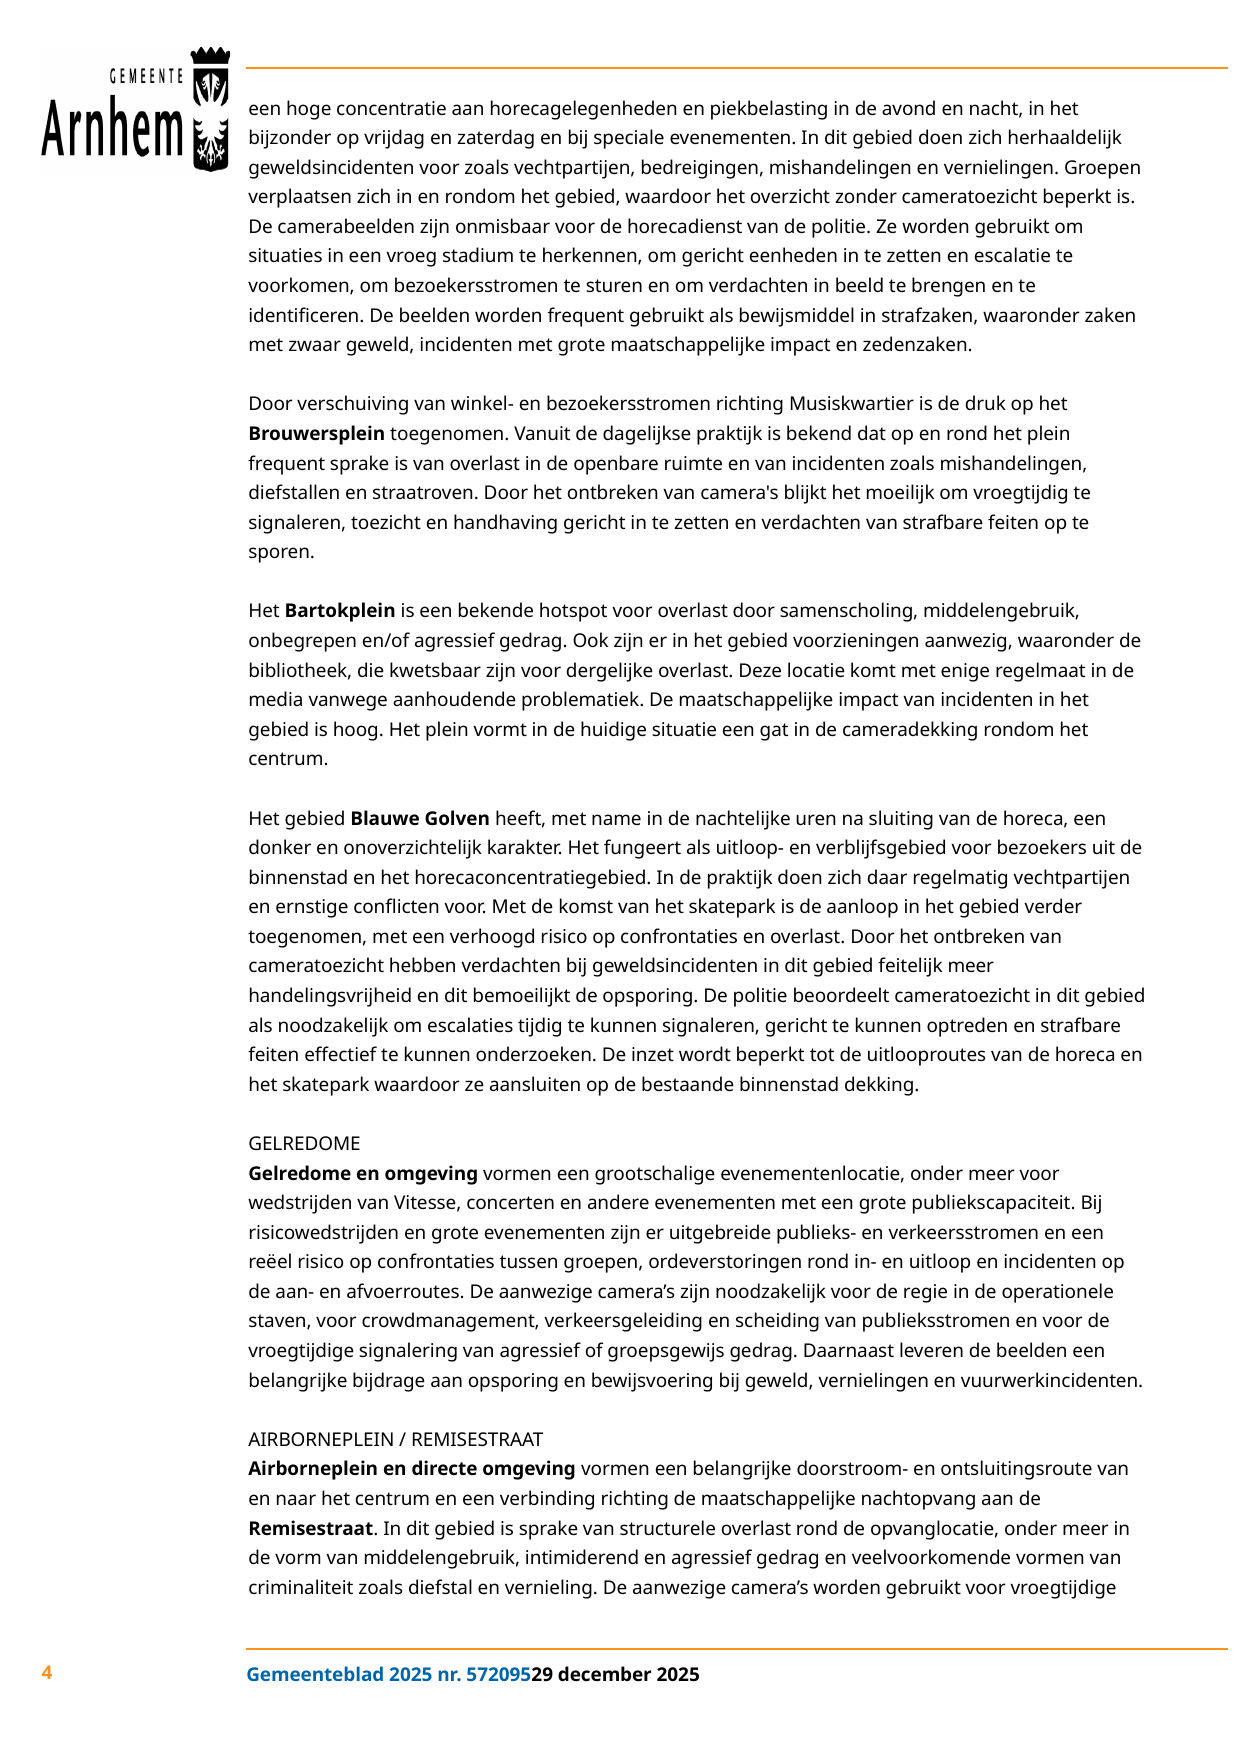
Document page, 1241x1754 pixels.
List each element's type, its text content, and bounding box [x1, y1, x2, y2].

text GELREDOME [248, 1130, 1152, 1156]
text AIRBORNEPLEIN / REMISESTRAAT [248, 1426, 1152, 1452]
text Het gebied Blauwe Golven heeft, met name in de nachtelijke uren na sluiting van de horeca, een donker en onoverzichtelijk karakter. Het fungeert als uitloop- en verblijfsgebied voor bezoekers uit de binnenstad en het horecaconcentratiegebied. In de praktijk doen zich daar regelmatig vechtpartijen en ernstige conflicten voor. Met de komst van het skatepark is de aanloop in het gebied verder toegenomen, met een verhoogd risico op confrontaties en overlast. Door het ontbreken van cameratoezicht hebben verdachten bij geweldsincidenten in dit gebied feitelijk meer handelingsvrijheid en dit bemoeilijkt de opsporing. De politie beoordeelt cameratoezicht in dit gebied als noodzakelijk om escalaties tijdig te kunnen signaleren, gericht te kunnen optreden en strafbare feiten effectief te kunnen onderzoeken. De inzet wordt beperkt tot de uitlooproutes van de horeca en het skatepark waardoor ze aansluiten op de bestaande binnenstad dekking. [248, 805, 1152, 1097]
text Airborneplein en directe omgeving vormen een belangrijke doorstroom- en ontsluitingsroute van en naar het centrum en een verbinding richting de maatschappelijke nachtopvang aan de Remisestraat. In dit gebied is sprake van structurele overlast rond de opvanglocatie, onder meer in de vorm van middelengebruik, intimiderend en agressief gedrag en veelvoorkomende vormen van criminaliteit zoals diefstal en vernieling. De aanwezige camera’s worden gebruikt voor vroegtijdige [248, 1456, 1152, 1600]
picture [41, 47, 231, 172]
text Het Bartokplein is een bekende hotspot voor overlast door samenscholing, middelengebruik, onbegrepen en/of agressief gedrag. Ook zijn er in het gebied voorzieningen aanwezig, waaronder de bibliotheek, die kwetsbaar zijn voor dergelijke overlast. Deze locatie komt met enige regelmaat in de media vanwege aanhoudende problematiek. De maatschappelijke impact van incidenten in het gebied is hoog. Het plein vormt in de huidige situatie een gat in de cameradekking rondom het centrum. [248, 598, 1152, 771]
text een hoge concentratie aan horecagelegenheden en piekbelasting in de avond en nacht, in het bijzonder op vrijdag en zaterdag en bij speciale evenementen. In dit gebied doen zich herhaaldelijk geweldsincidenten voor zoals vechtpartijen, bedreigingen, mishandelingen en vernielingen. Groepen verplaatsen zich in en rondom het gebied, waardoor het overzicht zonder cameratoezicht beperkt is. De camerabeelden zijn onmisbaar voor de horecadienst van de politie. Ze worden gebruikt om situaties in een vroeg stadium te herkennen, om gericht eenheden in te zetten en escalatie te voorkomen, om bezoekersstromen te sturen en om verdachten in beeld te brengen en te identificeren. De beelden worden frequent gebruikt als bewijsmiddel in strafzaken, waaronder zaken met zwaar geweld, incidenten met grote maatschappelijke impact en zedenzaken. [248, 95, 1152, 357]
text Door verschuiving van winkel- en bezoekersstromen richting Musiskwartier is de druk op het Brouwersplein toegenomen. Vanuit de dagelijkse praktijk is bekend dat op en rond het plein frequent sprake is van overlast in de openbare ruimte en van incidenten zoals mishandelingen, diefstallen en straatroven. Door het ontbreken van camera's blijkt het moeilijk om vroegtijdig te signaleren, toezicht en handhaving gericht in te zetten en verdachten van strafbare feiten op te sporen. [248, 391, 1152, 564]
text Gelredome en omgeving vormen een grootschalige evenementenlocatie, onder meer voor wedstrijden van Vitesse, concerten en andere evenementen met een grote publiekscapaciteit. Bij risicowedstrijden en grote evenementen zijn er uitgebreide publieks- en verkeersstromen en een reëel risico op confrontaties tussen groepen, ordeverstoringen rond in- en uitloop en incidenten op de aan- en afvoerroutes. De aanwezige camera’s zijn noodzakelijk voor de regie in de operationele staven, voor crowdmanagement, verkeersgeleiding en scheiding van publieksstromen en voor de vroegtijdige signalering van agressief of groepsgewijs gedrag. Daarnaast leveren de beelden een belangrijke bijdrage aan opsporing en bewijsvoering bij geweld, vernielingen en vuurwerkincidenten. [248, 1160, 1152, 1393]
